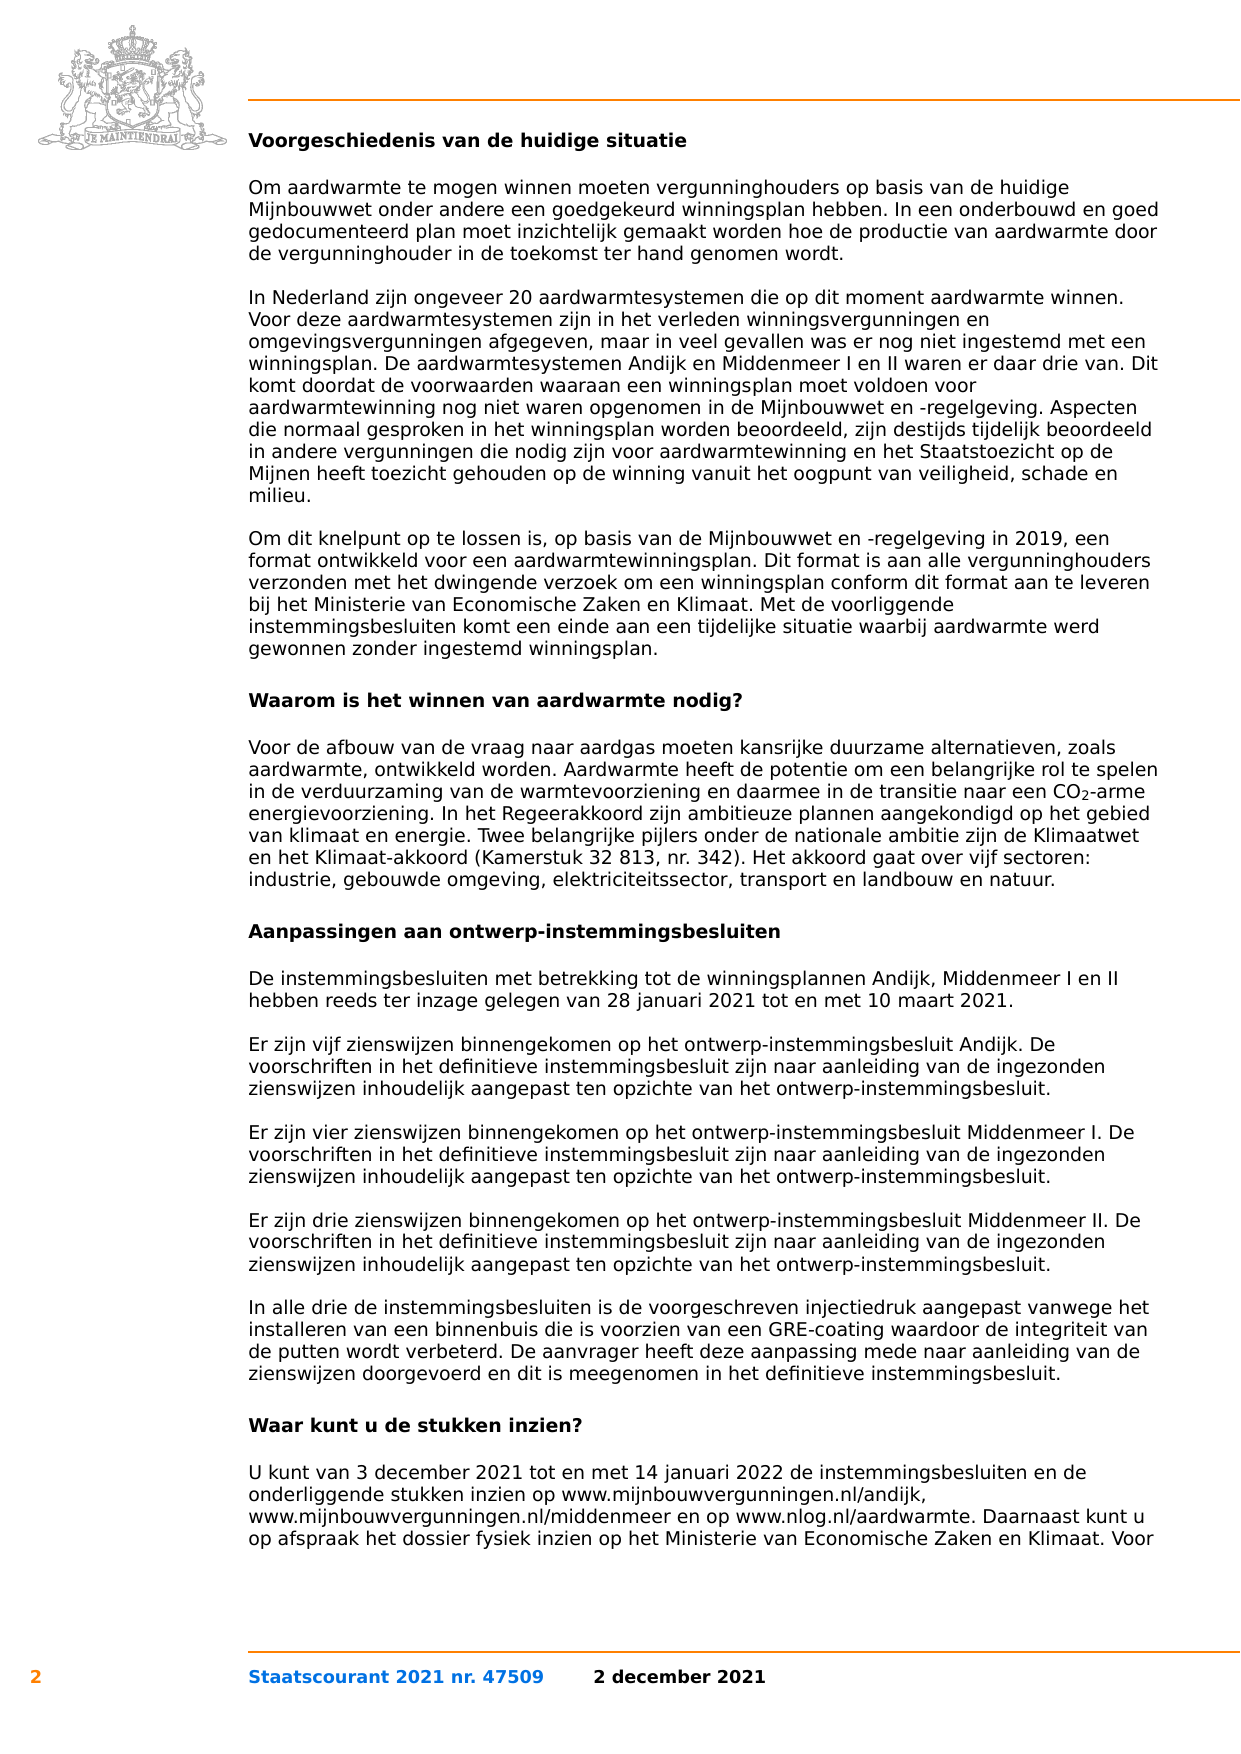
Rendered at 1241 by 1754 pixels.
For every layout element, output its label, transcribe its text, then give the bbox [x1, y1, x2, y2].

text U kunt van 3 december 2021 tot en met 14 januari 2022 de instemmingsbesluiten en de onderliggende stukken inzien op www.mijnbouwvergunningen.nl/andijk, www.mijnbouwvergunningen.nl/middenmeer en op www.nlog.nl/aardwarmte. Daarnaast kunt u op afspraak het dossier fysiek inzien op het Ministerie van Economische Zaken en Klimaat. Voor [248, 1462, 1163, 1550]
text Er zijn vier zienswijzen binnengekomen op het ontwerp-instemmingsbesluit Middenmeer I. De voorschriften in het definitieve instemmingsbesluit zijn naar aanleiding van de ingezonden zienswijzen inhoudelijk aangepast ten opzichte van het ontwerp-instemmingsbesluit. [248, 1122, 1163, 1188]
subtitle Voorgeschiedenis van de huidige situatie [248, 130, 1163, 152]
text Om dit knelpunt op te lossen is, op basis van de Mijnbouwwet en -regelgeving in 2019, een format ontwikkeld voor een aardwarmtewinningsplan. Dit format is aan alle vergunninghouders verzonden met het dwingende verzoek om een winningsplan conform dit format aan te leveren bij het Ministerie van Economische Zaken en Klimaat. Met de voorliggende instemmingsbesluiten komt een einde aan een tijdelijke situatie waarbij aardwarmte werd gewonnen zonder ingestemd winningsplan. [248, 528, 1163, 660]
text In Nederland zijn ongeveer 20 aardwarmtesystemen die op dit moment aardwarmte winnen. Voor deze aardwarmtesystemen zijn in het verleden winningsvergunningen en omgevingsvergunningen afgegeven, maar in veel gevallen was er nog niet ingestemd met een winningsplan. De aardwarmtesystemen Andijk en Middenmeer I en II waren er daar drie van. Dit komt doordat de voorwaarden waaraan een winnings­plan moet voldoen voor aardwarmtewinning nog niet waren opgenomen in de Mijnbouwwet en -regelgeving. Aspecten die normaal gesproken in het winningsplan worden beoordeeld, zijn destijds tijdelijk beoordeeld in andere vergunningen die nodig zijn voor aardwarmtewinning en het Staatstoezicht op de Mijnen heeft toezicht gehouden op de winning vanuit het oogpunt van veiligheid, schade en milieu. [248, 287, 1163, 506]
picture [38, 25, 227, 150]
subtitle Waarom is het winnen van aardwarmte nodig? [248, 690, 1163, 712]
text Voor de afbouw van de vraag naar aardgas moeten kansrijke duurzame alternatieven, zoals aardwarmte, ontwikkeld worden. Aardwarmte heeft de potentie om een belangrijke rol te spelen in de verduurzaming van de warmtevoorziening en daarmee in de transitie naar een CO2-arme energievoorziening. In het Regeerakkoord zijn ambitieuze plannen aangekondigd op het gebied van klimaat en energie. Twee belangrijke pijlers onder de nationale ambitie zijn de Klimaatwet en het Klimaat-akkoord (Kamerstuk 32 813, nr. 342). Het akkoord gaat over vijf sectoren: industrie, gebouwde omgeving, elektriciteitssector, transport en landbouw en natuur. [248, 737, 1163, 891]
subtitle Aanpassingen aan ontwerp-instemmingsbesluiten [248, 921, 1163, 943]
text Om aardwarmte te mogen winnen moeten vergunninghouders op basis van de huidige Mijnbouwwet onder andere een goedgekeurd winningsplan hebben. In een onderbouwd en goed gedocumenteerd plan moet inzichtelijk gemaakt worden hoe de productie van aardwarmte door de vergunninghouder in de toekomst ter hand genomen wordt. [248, 177, 1163, 265]
text De instemmingsbesluiten met betrekking tot de winningsplannen Andijk, Middenmeer I en II hebben reeds ter inzage gelegen van 28 januari 2021 tot en met 10 maart 2021. [248, 968, 1163, 1012]
text In alle drie de instemmingsbesluiten is de voorgeschreven injectiedruk aangepast vanwege het installeren van een binnenbuis die is voorzien van een GRE-coating waardoor de integriteit van de putten wordt verbeterd. De aanvrager heeft deze aanpassing mede naar aanleiding van de zienswijzen doorgevoerd en dit is meegenomen in het definitieve instemmingsbesluit. [248, 1297, 1163, 1385]
text Er zijn drie zienswijzen binnengekomen op het ontwerp-instemmingsbesluit Middenmeer II. De voorschriften in het definitieve instemmingsbesluit zijn naar aanleiding van de ingezonden zienswijzen inhoudelijk aangepast ten opzichte van het ontwerp-instemmingsbesluit. [248, 1209, 1163, 1275]
text Er zijn vijf zienswijzen binnengekomen op het ontwerp-instemmingsbesluit Andijk. De voorschriften in het definitieve instemmingsbesluit zijn naar aanleiding van de ingezonden zienswijzen inhoudelijk aangepast ten opzichte van het ontwerp-instemmingsbesluit. [248, 1034, 1163, 1100]
subtitle Waar kunt u de stukken inzien? [248, 1415, 1163, 1437]
